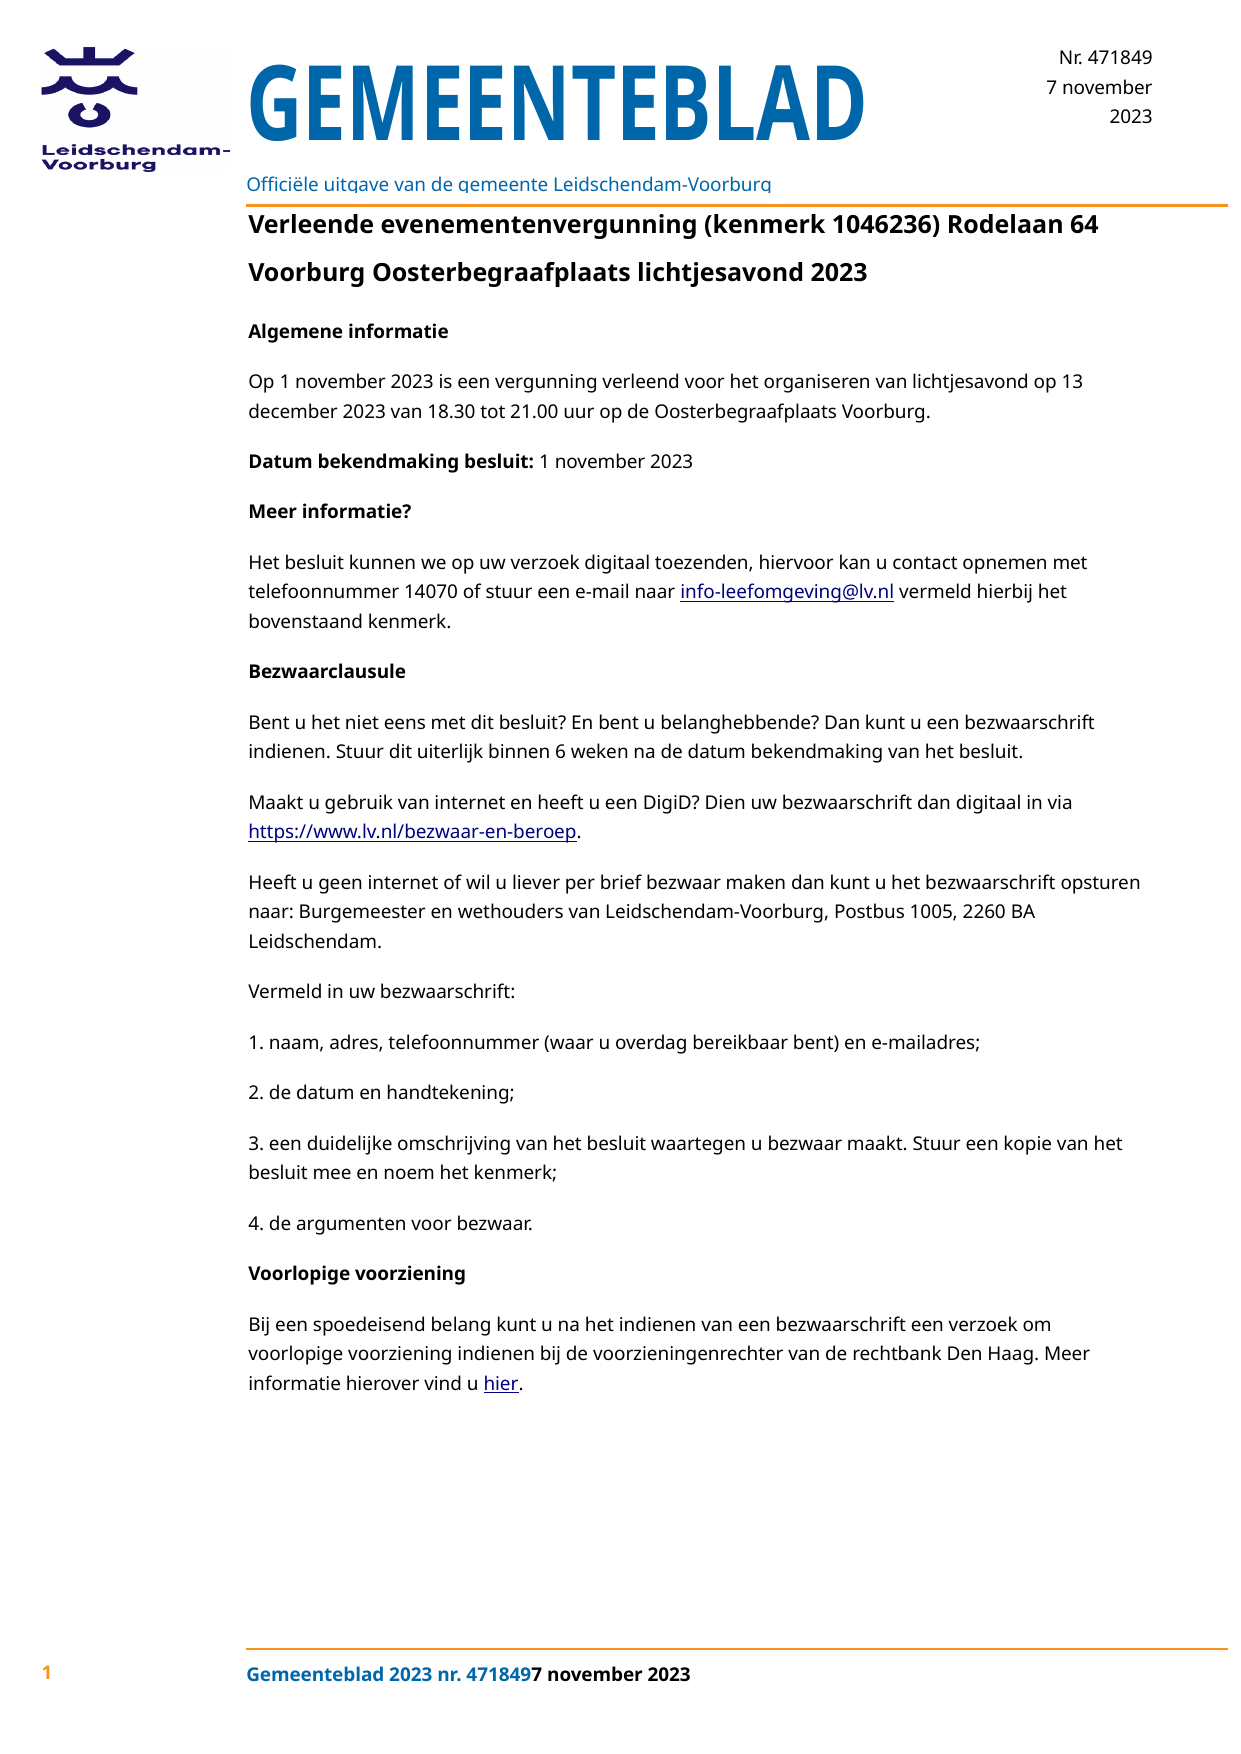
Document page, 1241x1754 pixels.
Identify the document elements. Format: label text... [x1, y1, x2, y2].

picture [41, 47, 231, 172]
text Meer informatie? [248, 499, 1152, 524]
text Bent u het niet eens met dit besluit? En bent u belanghebbende? Dan kunt u een bezwaarschrift indienen. Stuur dit uiterlijk binnen 6 weken na de datum bekendmaking van het besluit. [248, 709, 1152, 764]
text Bij een spoedeisend belang kunt u na het indienen van een bezwaarschrift een verzoek om voorlopige voorziening indienen bij de voorzieningenrechter van de rechtbank Den Haag. Meer informatie hierover vind u hier. [248, 1311, 1152, 1396]
text Bezwaarclausule [248, 659, 1152, 684]
text 4. de argumenten voor bezwaar. [248, 1210, 1152, 1236]
text Maakt u gebruik van internet en heeft u een DigiD? Dien uw bezwaarschrift dan digitaal in via https://www.lv.nl/bezwaar-en-beroep. [248, 789, 1152, 844]
text 2. de datum en handtekening; [248, 1079, 1152, 1105]
text 1. naam, adres, telefoonnummer (waar u overdag bereikbaar bent) en e-mailadres; [248, 1029, 1152, 1055]
text Voorlopige voorziening [248, 1260, 1152, 1286]
text Vermeld in uw bezwaarschrift: [248, 979, 1152, 1004]
text Verleende evenementenvergunning (kenmerk 1046236) Rodelaan 64 Voorburg Oosterbegraafplaats lichtjesavond 2023 [248, 207, 1152, 288]
text Op 1 november 2023 is een vergunning verleend voor het organiseren van lichtjesavond op 13 december 2023 van 18.30 tot 21.00 uur op de Oosterbegraafplaats Voorburg. [248, 368, 1152, 424]
text Het besluit kunnen we op uw verzoek digitaal toezenden, hiervoor kan u contact opnemen met telefoonnummer 14070 of stuur een e-mail naar info-leefomgeving@lv.nl vermeld hierbij het bovenstaand kenmerk. [248, 549, 1152, 634]
text Algemene informatie [248, 318, 1152, 344]
text Datum bekendmaking besluit: 1 november 2023 [248, 448, 1152, 474]
text Heeft u geen internet of wil u liever per brief bezwaar maken dan kunt u het bezwaarschrift opsturen naar: Burgemeester en wethouders van Leidschendam-Voorburg, Postbus 1005, 2260 BA Leidschendam. [248, 869, 1152, 954]
text 3. een duidelijke omschrijving van het besluit waartegen u bezwaar maakt. Stuur een kopie van het besluit mee en noem het kenmerk; [248, 1130, 1152, 1185]
